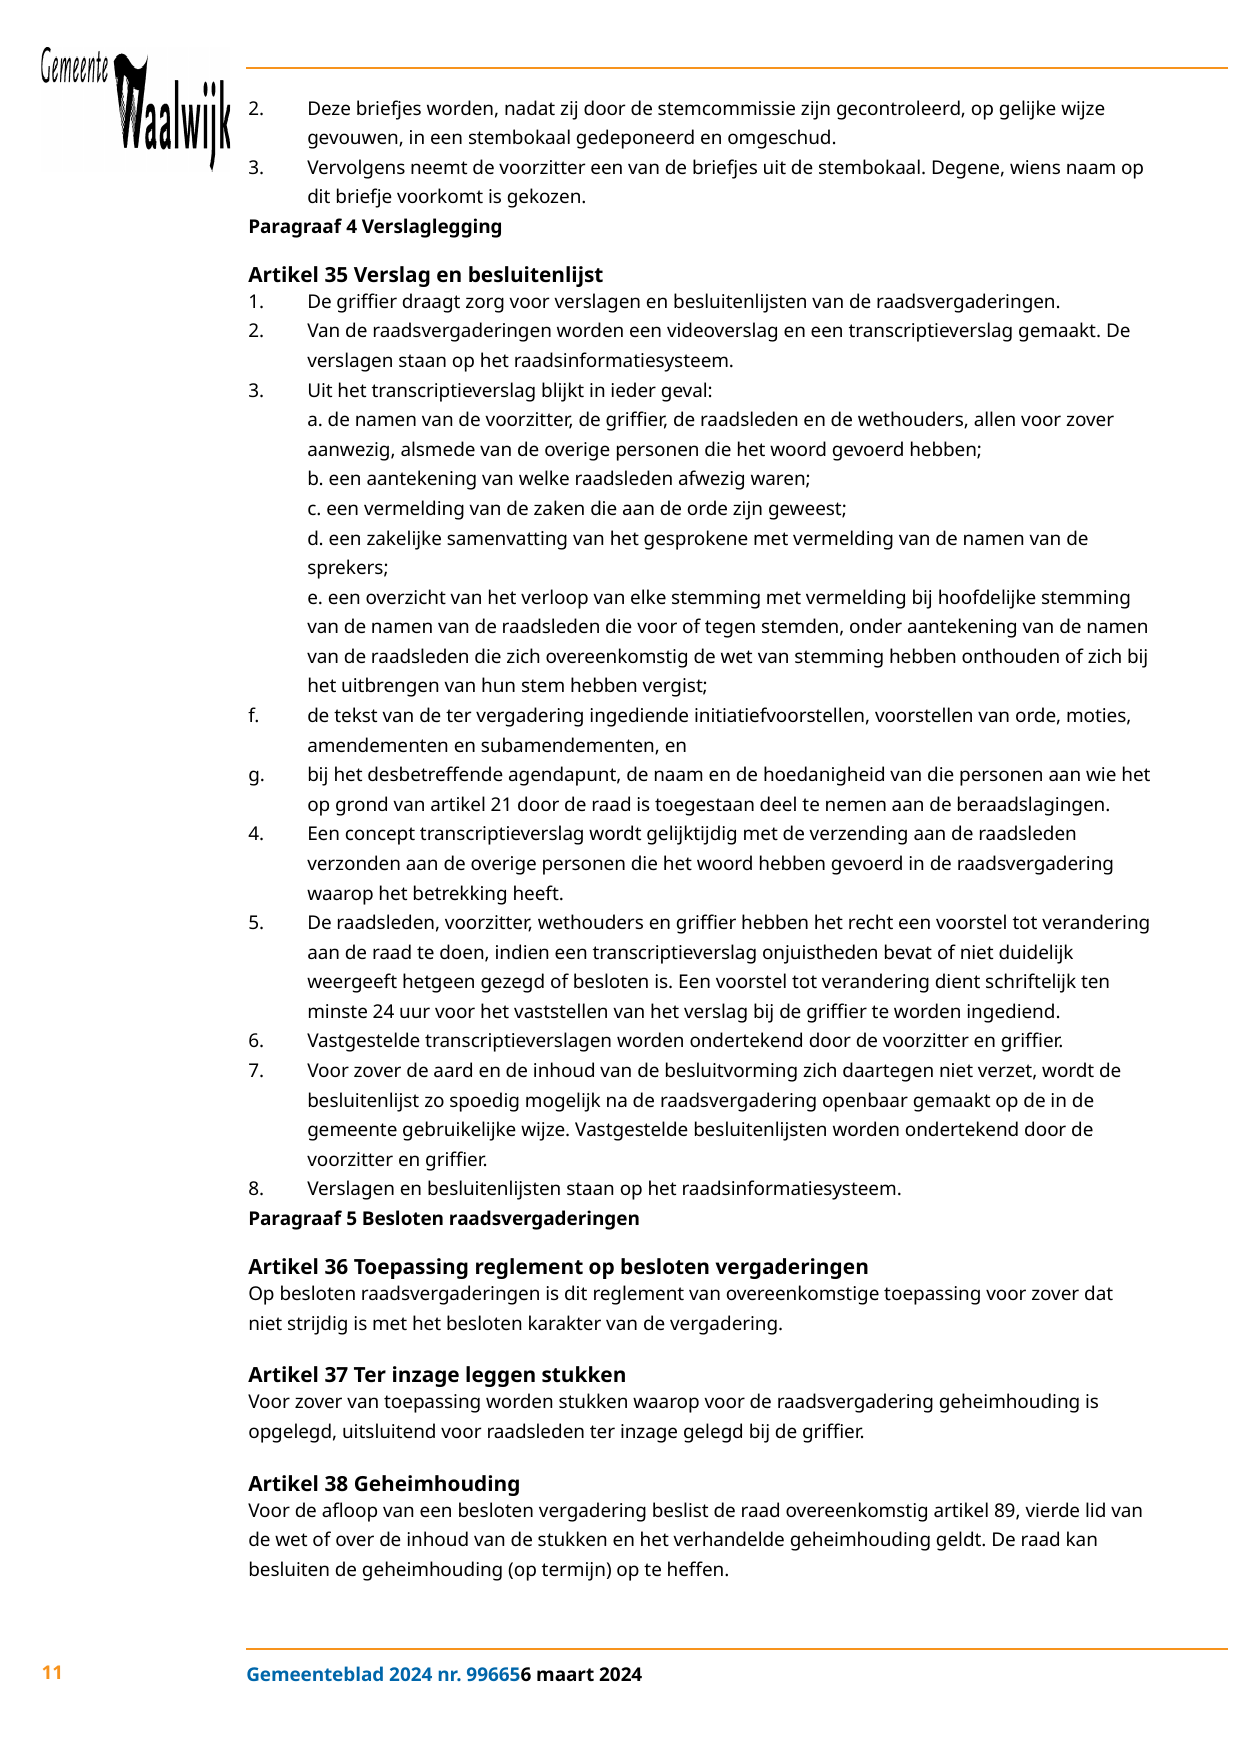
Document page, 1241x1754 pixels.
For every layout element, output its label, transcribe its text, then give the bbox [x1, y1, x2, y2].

text Paragraaf 4 Verslaglegging [248, 213, 1152, 239]
list Vastgestelde transcriptieverslagen worden ondertekend door de voorzitter en griffier. [248, 1028, 1152, 1053]
list d. een zakelijke samenvatting van het gesprokene met vermelding van de namen van de sprekers; [248, 525, 1152, 580]
list Van de raadsvergaderingen worden een videoverslag en een transcriptieverslag gemaakt. De verslagen staan op het raadsinformatiesysteem. [248, 318, 1152, 373]
text Artikel 37 Ter inzage leggen stukken [248, 1360, 1152, 1389]
list b. een aantekening van welke raadsleden afwezig waren; [248, 466, 1152, 491]
list Vervolgens neemt de voorzitter een van de briefjes uit de stembokaal. Degene, wiens naam op dit briefje voorkomt is gekozen. [248, 154, 1152, 209]
list c. een vermelding van de zaken die aan de orde zijn geweest; [248, 495, 1152, 521]
list Voor zover de aard en de inhoud van de besluitvorming zich daartegen niet verzet, wordt de besluitenlijst zo spoedig mogelijk na de raadsvergadering openbaar gemaakt op de in de gemeente gebruikelijke wijze. Vastgestelde besluitenlijsten worden ondertekend door de voorzitter en griffier. [248, 1057, 1152, 1172]
list Verslagen en besluitenlijsten staan op het raadsinformatiesysteem. [248, 1176, 1152, 1201]
text Artikel 36 Toepassing reglement op besloten vergaderingen [248, 1252, 1152, 1280]
list bij het desbetreffende agendapunt, de naam en de hoedanigheid van die personen aan wie het op grond van artikel 21 door de raad is toegestaan deel te nemen aan de beraadslagingen. [248, 761, 1152, 817]
picture [41, 47, 231, 172]
list De raadsleden, voorzitter, wethouders en griffier hebben het recht een voorstel tot verandering aan de raad te doen, indien een transcriptieverslag onjuistheden bevat of niet duidelijk weergeeft hetgeen gezegd of besloten is. Een voorstel tot verandering dient schriftelijk ten minste 24 uur voor het vaststellen van het verslag bij de griffier te worden ingediend. [248, 909, 1152, 1024]
list Een concept transcriptieverslag wordt gelijktijdig met de verzending aan de raadsleden verzonden aan de overige personen die het woord hebben gevoerd in de raadsvergadering waarop het betrekking heeft. [248, 821, 1152, 906]
text Op besloten raadsvergaderingen is dit reglement van overeenkomstige toepassing voor zover dat niet strijdig is met het besloten karakter van de vergadering. [248, 1280, 1152, 1336]
text Artikel 35 Verslag en besluitenlijst [248, 260, 1152, 288]
list Deze briefjes worden, nadat zij door de stemcommissie zijn gecontroleerd, op gelijke wijze gevouwen, in een stembokaal gedeponeerd en omgeschud. [248, 95, 1152, 150]
list de tekst van de ter vergadering ingediende initiatiefvoorstellen, voorstellen van orde, moties, amendementen en subamendementen, en [248, 702, 1152, 758]
text Artikel 38 Geheimhouding [248, 1469, 1152, 1497]
list a. de namen van de voorzitter, de griffier, de raadsleden en de wethouders, allen voor zover aanwezig, alsmede van de overige personen die het woord gevoerd hebben; [248, 406, 1152, 462]
list Uit het transcriptieverslag blijkt in ieder geval: [248, 377, 1152, 403]
list De griffier draagt zorg voor verslagen en besluitenlijsten van de raadsvergaderingen. [248, 288, 1152, 314]
text Voor zover van toepassing worden stukken waarop voor de raadsvergadering geheimhouding is opgelegd, uitsluitend voor raadsleden ter inzage gelegd bij de griffier. [248, 1389, 1152, 1444]
text Voor de afloop van een besloten vergadering beslist de raad overeenkomstig artikel 89, vierde lid van de wet of over de inhoud van de stukken en het verhandelde geheimhouding geldt. De raad kan besluiten de geheimhouding (op termijn) op te heffen. [248, 1497, 1152, 1582]
text Paragraaf 5 Besloten raadsvergaderingen [248, 1205, 1152, 1231]
list e. een overzicht van het verloop van elke stemming met vermelding bij hoofdelijke stemming van de namen van de raadsleden die voor of tegen stemden, onder aantekening van de namen van de raadsleden die zich overeenkomstig de wet van stemming hebben onthouden of zich bij het uitbrengen van hun stem hebben vergist; [248, 584, 1152, 698]
